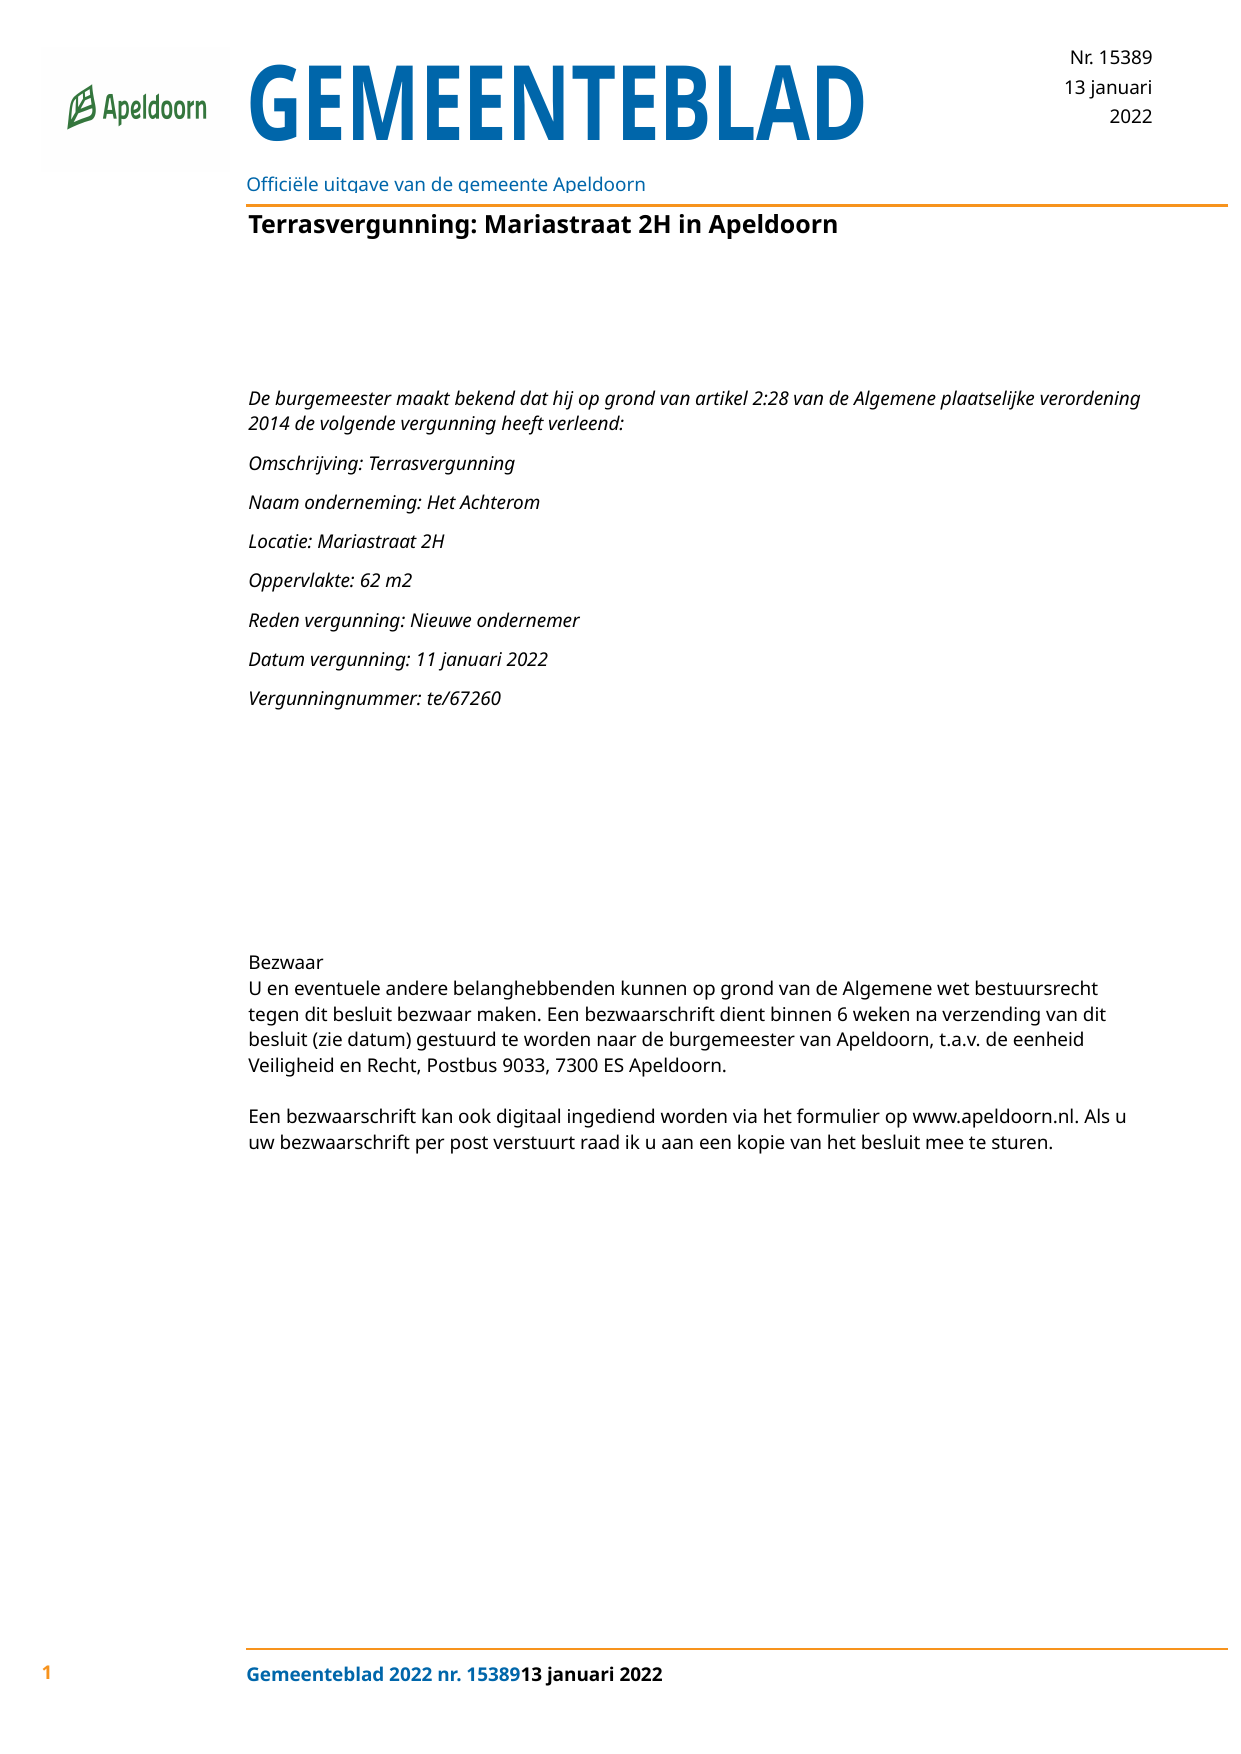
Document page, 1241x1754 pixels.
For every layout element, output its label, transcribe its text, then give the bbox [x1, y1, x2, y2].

text Vergunningnummer: te/67260 [248, 685, 1152, 711]
text Terrasvergunning: Mariastraat 2H in Apeldoorn [248, 207, 1152, 241]
text Datum vergunning: 11 januari 2022 [248, 646, 1152, 672]
text Omschrijving: Terrasvergunning [248, 450, 1152, 475]
text De burgemeester maakt bekend dat hij op grond van artikel 2:28 van de Algemene plaatselijke verordening 2014 de volgende vergunning heeft verleend: [248, 385, 1152, 436]
text Bezwaar [248, 949, 1152, 975]
text Oppervlakte: 62 m2 [248, 567, 1152, 593]
text Naam onderneming: Het Achterom [248, 489, 1152, 515]
text U en eventuele andere belanghebbenden kunnen op grond van de Algemene wet bestuursrecht tegen dit besluit bezwaar maken. Een bezwaarschrift dient binnen 6 weken na verzending van dit besluit (zie datum) gestuurd te worden naar de burgemeester van Apeldoorn, t.a.v. de eenheid Veiligheid en Recht, Postbus 9033, 7300 ES Apeldoorn. [248, 975, 1152, 1078]
text Locatie: Mariastraat 2H [248, 528, 1152, 554]
text Een bezwaarschrift kan ook digitaal ingediend worden via het formulier op www.apeldoorn.nl. Als u uw bezwaarschrift per post verstuurt raad ik u aan een kopie van het besluit mee te sturen. [248, 1104, 1152, 1155]
text Reden vergunning: Nieuwe ondernemer [248, 607, 1152, 632]
picture [41, 47, 231, 172]
